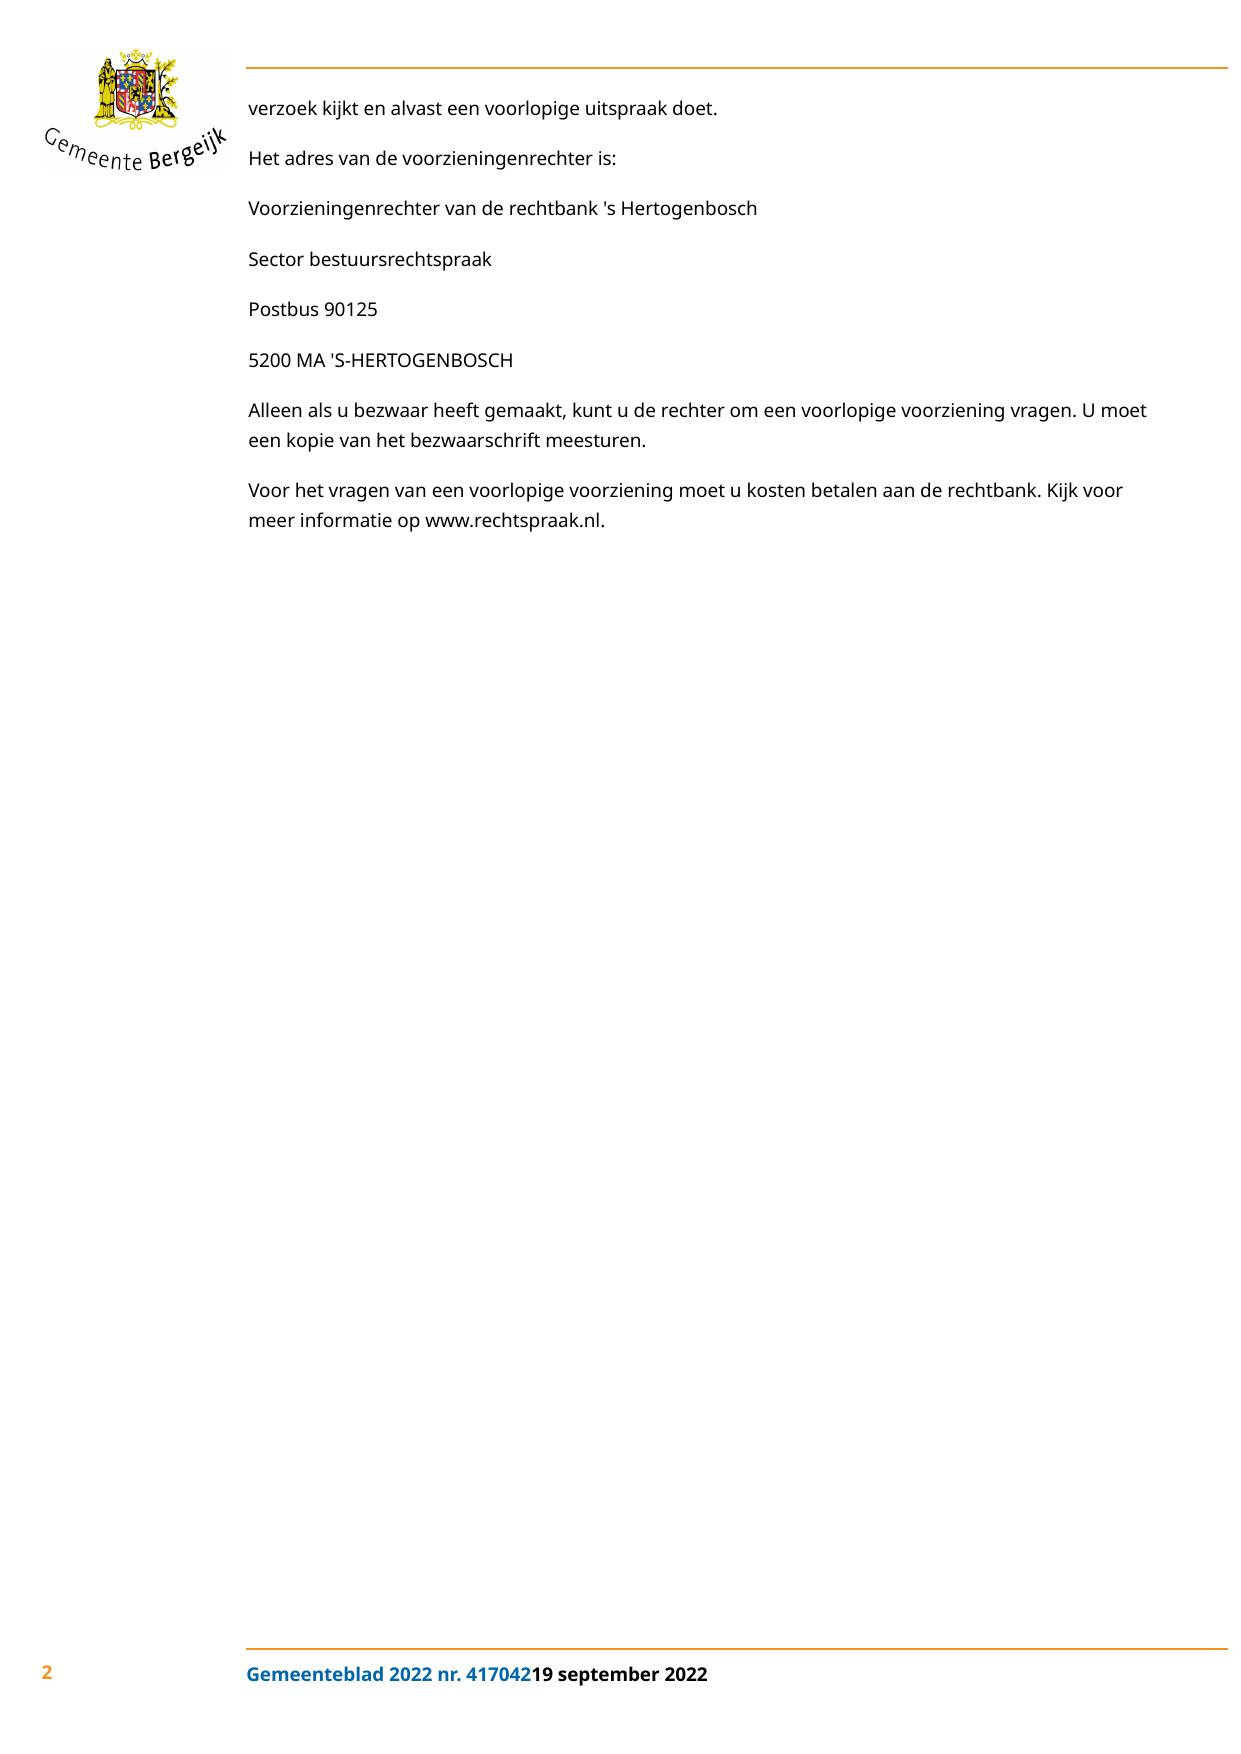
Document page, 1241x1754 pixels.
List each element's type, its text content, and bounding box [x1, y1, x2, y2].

text Voorzieningenrechter van de rechtbank 's Hertogenbosch [248, 196, 1152, 221]
text Postbus 90125 [248, 296, 1152, 322]
text Sector bestuursrechtspraak [248, 246, 1152, 272]
text Het adres van de voorzieningenrechter is: [248, 145, 1152, 171]
picture [41, 47, 231, 172]
text Voor het vragen van een voorlopige voorziening moet u kosten betalen aan de rechtbank. Kijk voor meer informatie op www.rechtspraak.nl. [248, 477, 1152, 533]
text Alleen als u bezwaar heeft gemaakt, kunt u de rechter om een voorlopige voorziening vragen. U moet een kopie van het bezwaarschrift meesturen. [248, 397, 1152, 453]
text verzoek kijkt en alvast een voorlopige uitspraak doet. [248, 95, 1152, 121]
text 5200 MA 'S-HERTOGENBOSCH [248, 347, 1152, 373]
